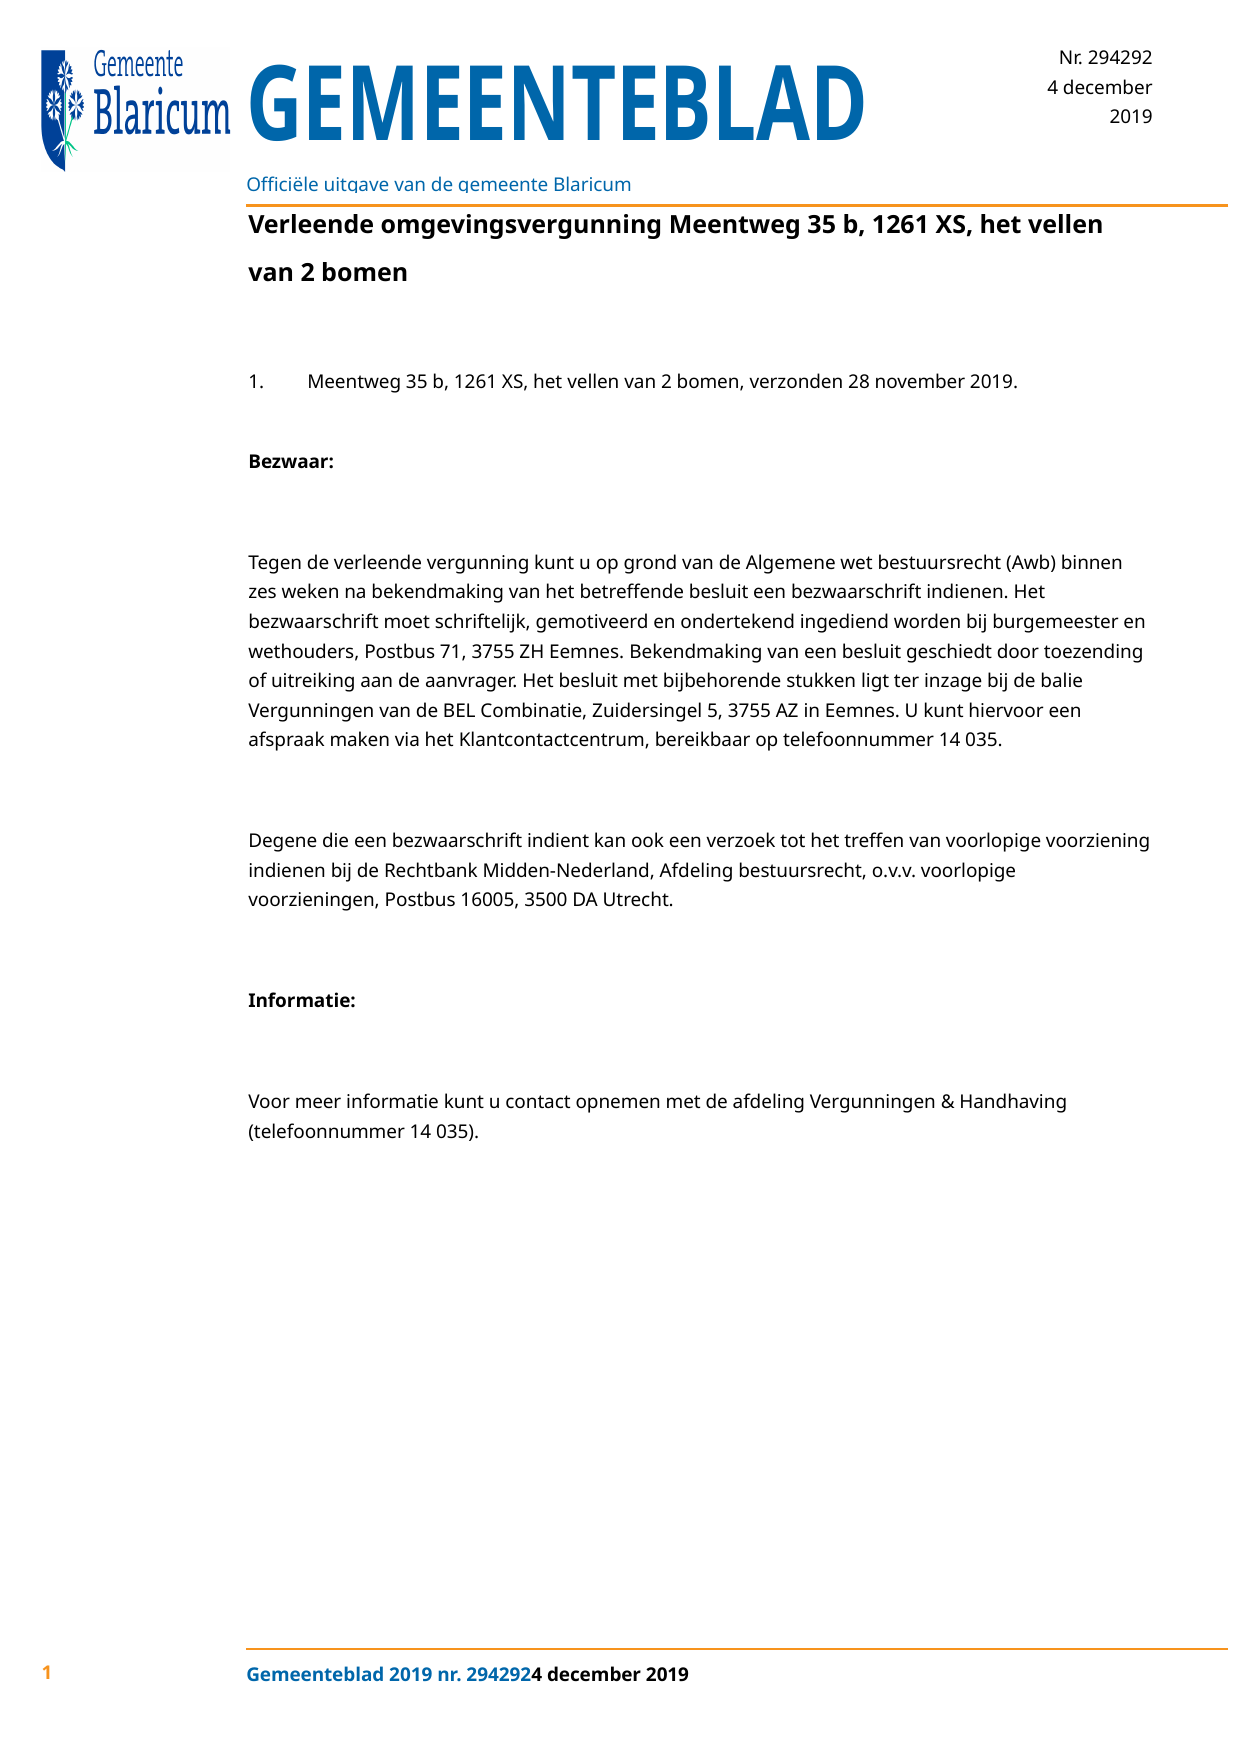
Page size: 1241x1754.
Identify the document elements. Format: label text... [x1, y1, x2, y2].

list Meentweg 35 b, 1261 XS, het vellen van 2 bomen, verzonden 28 november 2019. [248, 368, 1152, 394]
text Tegen de verleende vergunning kunt u op grond van de Algemene wet bestuursrecht (Awb) binnen zes weken na bekendmaking van het betreffende besluit een bezwaarschrift indienen. Het bezwaarschrift moet schriftelijk, gemotiveerd en ondertekend ingediend worden bij burgemeester en wethouders, Postbus 71, 3755 ZH Eemnes. Bekendmaking van een besluit geschiedt door toezending of uitreiking aan de aanvrager. Het besluit met bijbehorende stukken ligt ter inzage bij de balie Vergunningen van de BEL Combinatie, Zuidersingel 5, 3755 AZ in Eemnes. U kunt hiervoor een afspraak maken via het Klantcontactcentrum, bereikbaar op telefoonnummer 14 035. [248, 549, 1152, 752]
text Bezwaar: [248, 448, 1152, 474]
text Degene die een bezwaarschrift indient kan ook een verzoek tot het treffen van voorlopige voorziening indienen bij de Rechtbank Midden-Nederland, Afdeling bestuursrecht, o.v.v. voorlopige voorzieningen, Postbus 16005, 3500 DA Utrecht. [248, 827, 1152, 912]
text Voor meer informatie kunt u contact opnemen met de afdeling Vergunningen & Handhaving (telefoonnummer 14 035). [248, 1088, 1152, 1144]
text Verleende omgevingsvergunning Meentweg 35 b, 1261 XS, het vellen van 2 bomen [248, 207, 1152, 288]
picture [41, 47, 231, 172]
text Informatie: [248, 987, 1152, 1013]
